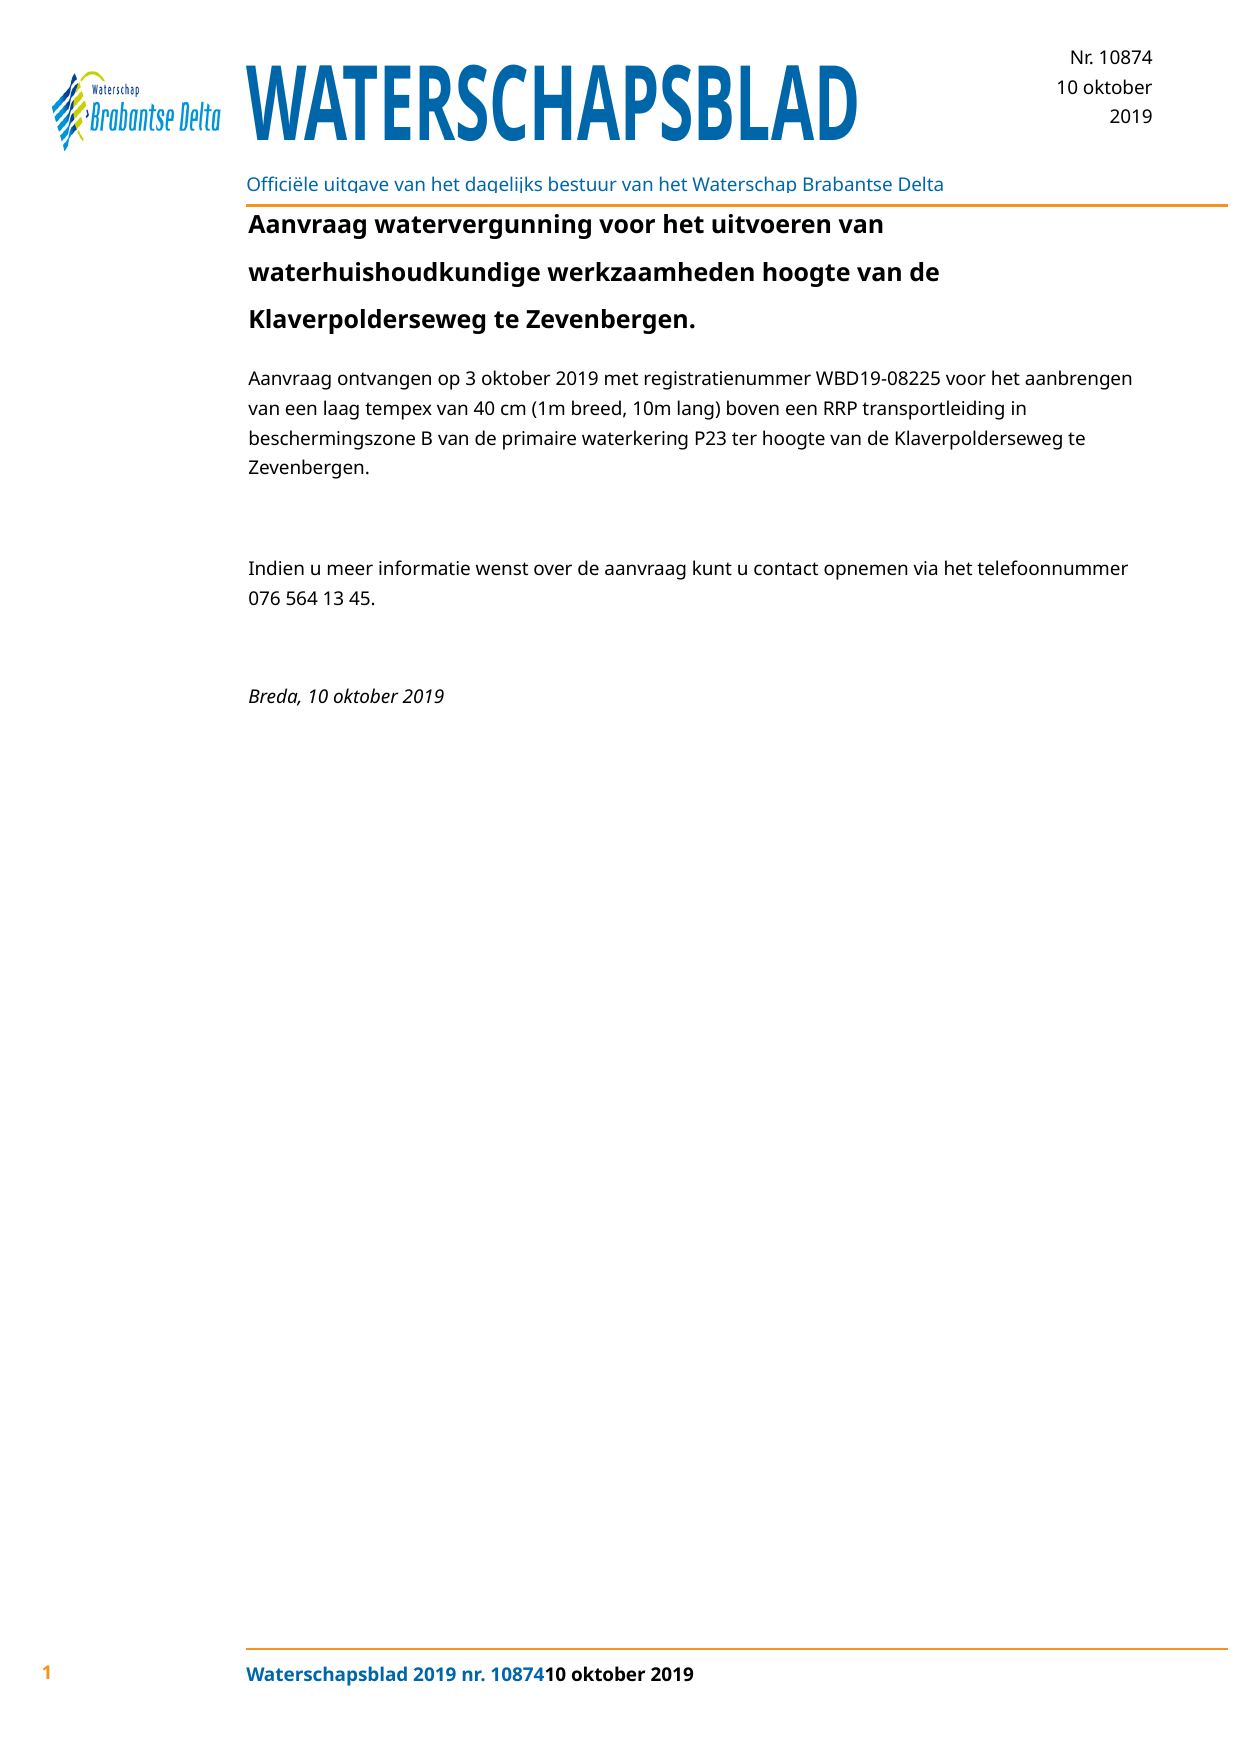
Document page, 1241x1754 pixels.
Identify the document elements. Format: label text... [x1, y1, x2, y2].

text Aanvraag ontvangen op 3 oktober 2019 met registratienummer WBD19-08225 voor het aanbrengen van een laag tempex van 40 cm (1m breed, 10m lang) boven een RRP transportleiding in beschermingszone B van de primaire waterkering P23 ter hoogte van de Klaverpolderseweg te Zevenbergen. [248, 366, 1152, 480]
text Breda, 10 oktober 2019 [248, 683, 1152, 709]
picture [41, 47, 231, 172]
text Aanvraag watervergunning voor het uitvoeren van waterhuishoudkundige werkzaamheden hoogte van de Klaverpolderseweg te Zevenbergen. [248, 207, 1152, 336]
text Indien u meer informatie wenst over de aanvraag kunt u contact opnemen via het telefoonnummer 076 564 13 45. [248, 555, 1152, 610]
